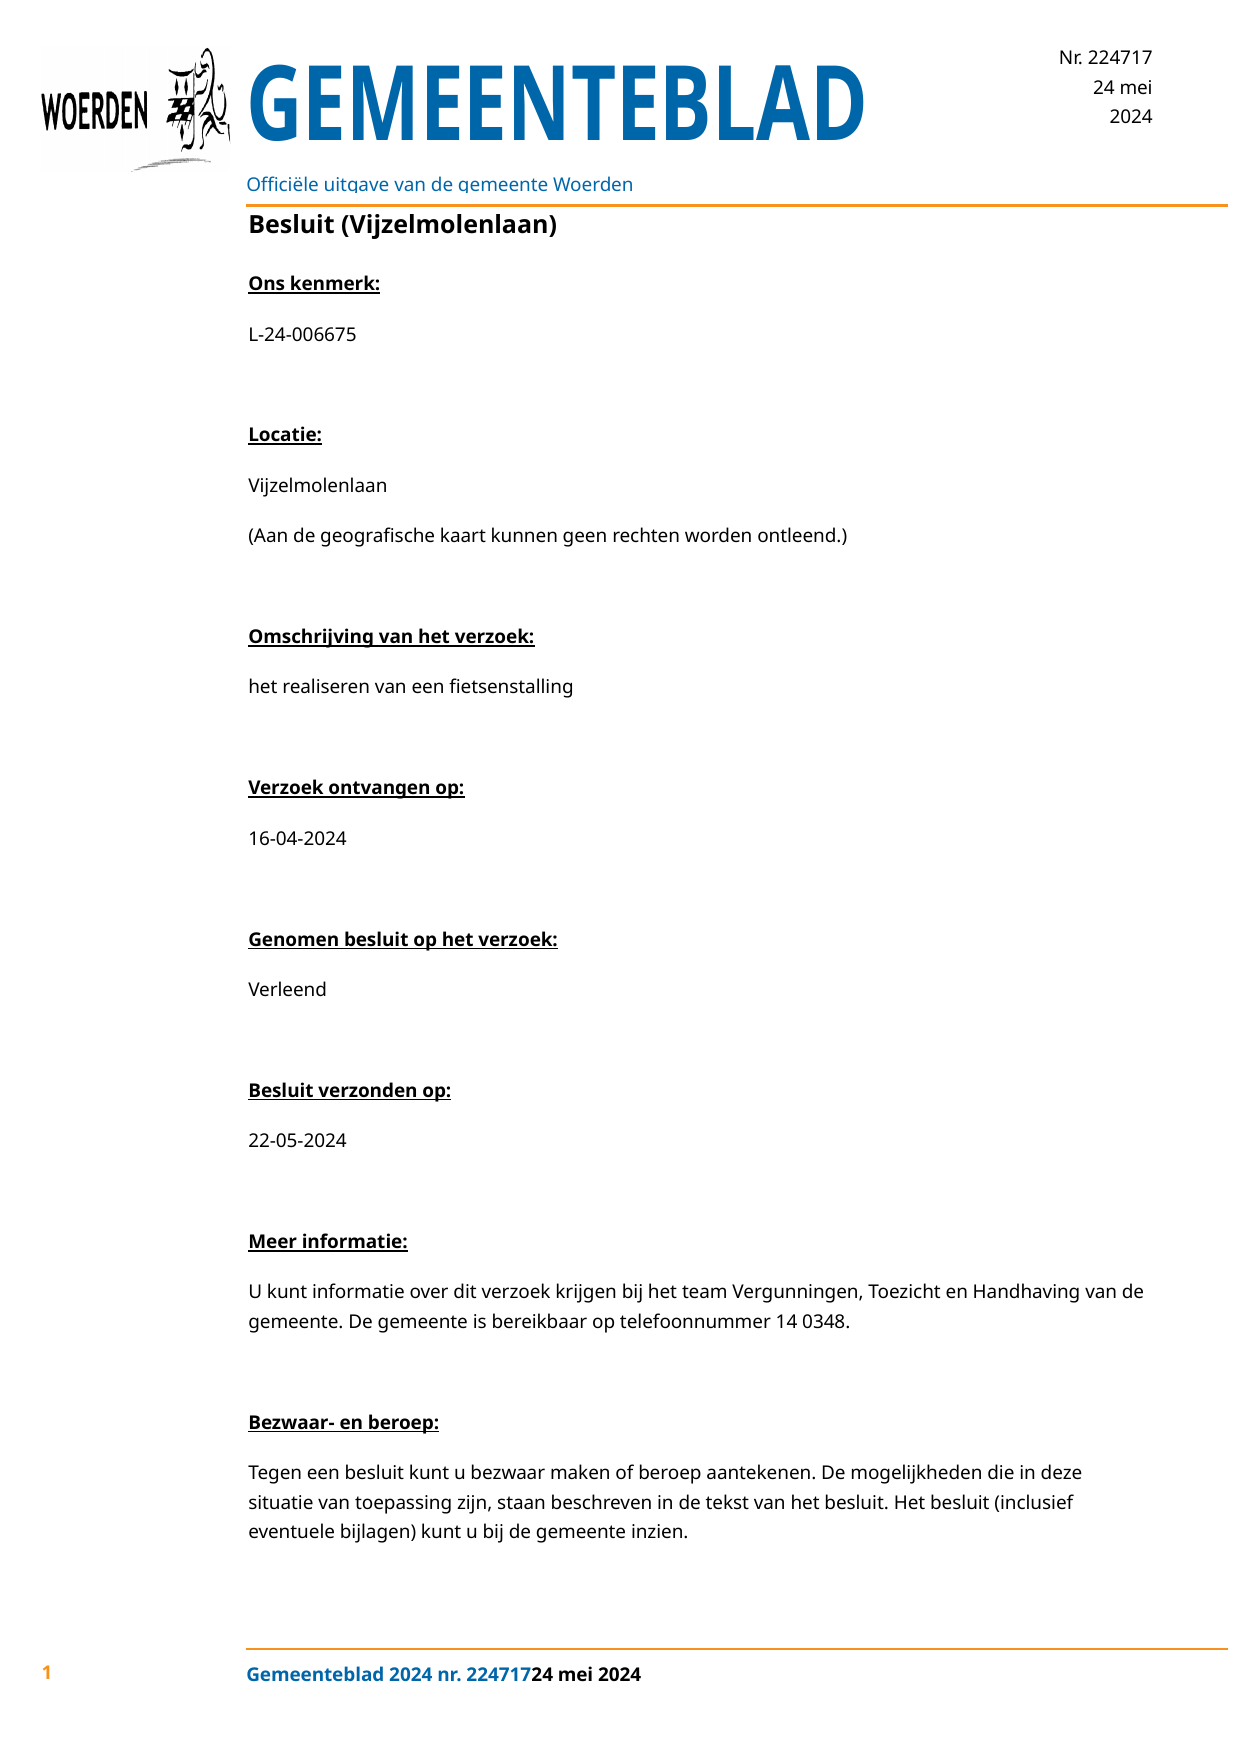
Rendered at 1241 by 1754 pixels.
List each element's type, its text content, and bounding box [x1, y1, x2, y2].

text Besluit (Vijzelmolenlaan) [248, 207, 1152, 241]
text Omschrijving van het verzoek: [248, 623, 1152, 649]
text Genomen besluit op het verzoek: [248, 926, 1152, 951]
picture [41, 47, 231, 172]
text Tegen een besluit kunt u bezwaar maken of beroep aantekenen. De mogelijkheden die in deze situatie van toepassing zijn, staan beschreven in de tekst van het besluit. Het besluit (inclusief eventuele bijlagen) kunt u bij de gemeente inzien. [248, 1459, 1152, 1544]
text (Aan de geografische kaart kunnen geen rechten worden ontleend.) [248, 522, 1152, 548]
text Meer informatie: [248, 1228, 1152, 1254]
text Vijzelmolenlaan [248, 472, 1152, 498]
text Bezwaar- en beroep: [248, 1409, 1152, 1435]
text Besluit verzonden op: [248, 1077, 1152, 1103]
text Ons kenmerk: [248, 270, 1152, 296]
text 16-04-2024 [248, 825, 1152, 851]
text Verzoek ontvangen op: [248, 774, 1152, 800]
text Locatie: [248, 422, 1152, 447]
text U kunt informatie over dit verzoek krijgen bij het team Vergunningen, Toezicht en Handhaving van de gemeente. De gemeente is bereikbaar op telefoonnummer 14 0348. [248, 1279, 1152, 1334]
text Verleend [248, 976, 1152, 1002]
text L-24-006675 [248, 321, 1152, 346]
text het realiseren van een fietsenstalling [248, 674, 1152, 699]
text 22-05-2024 [248, 1127, 1152, 1153]
